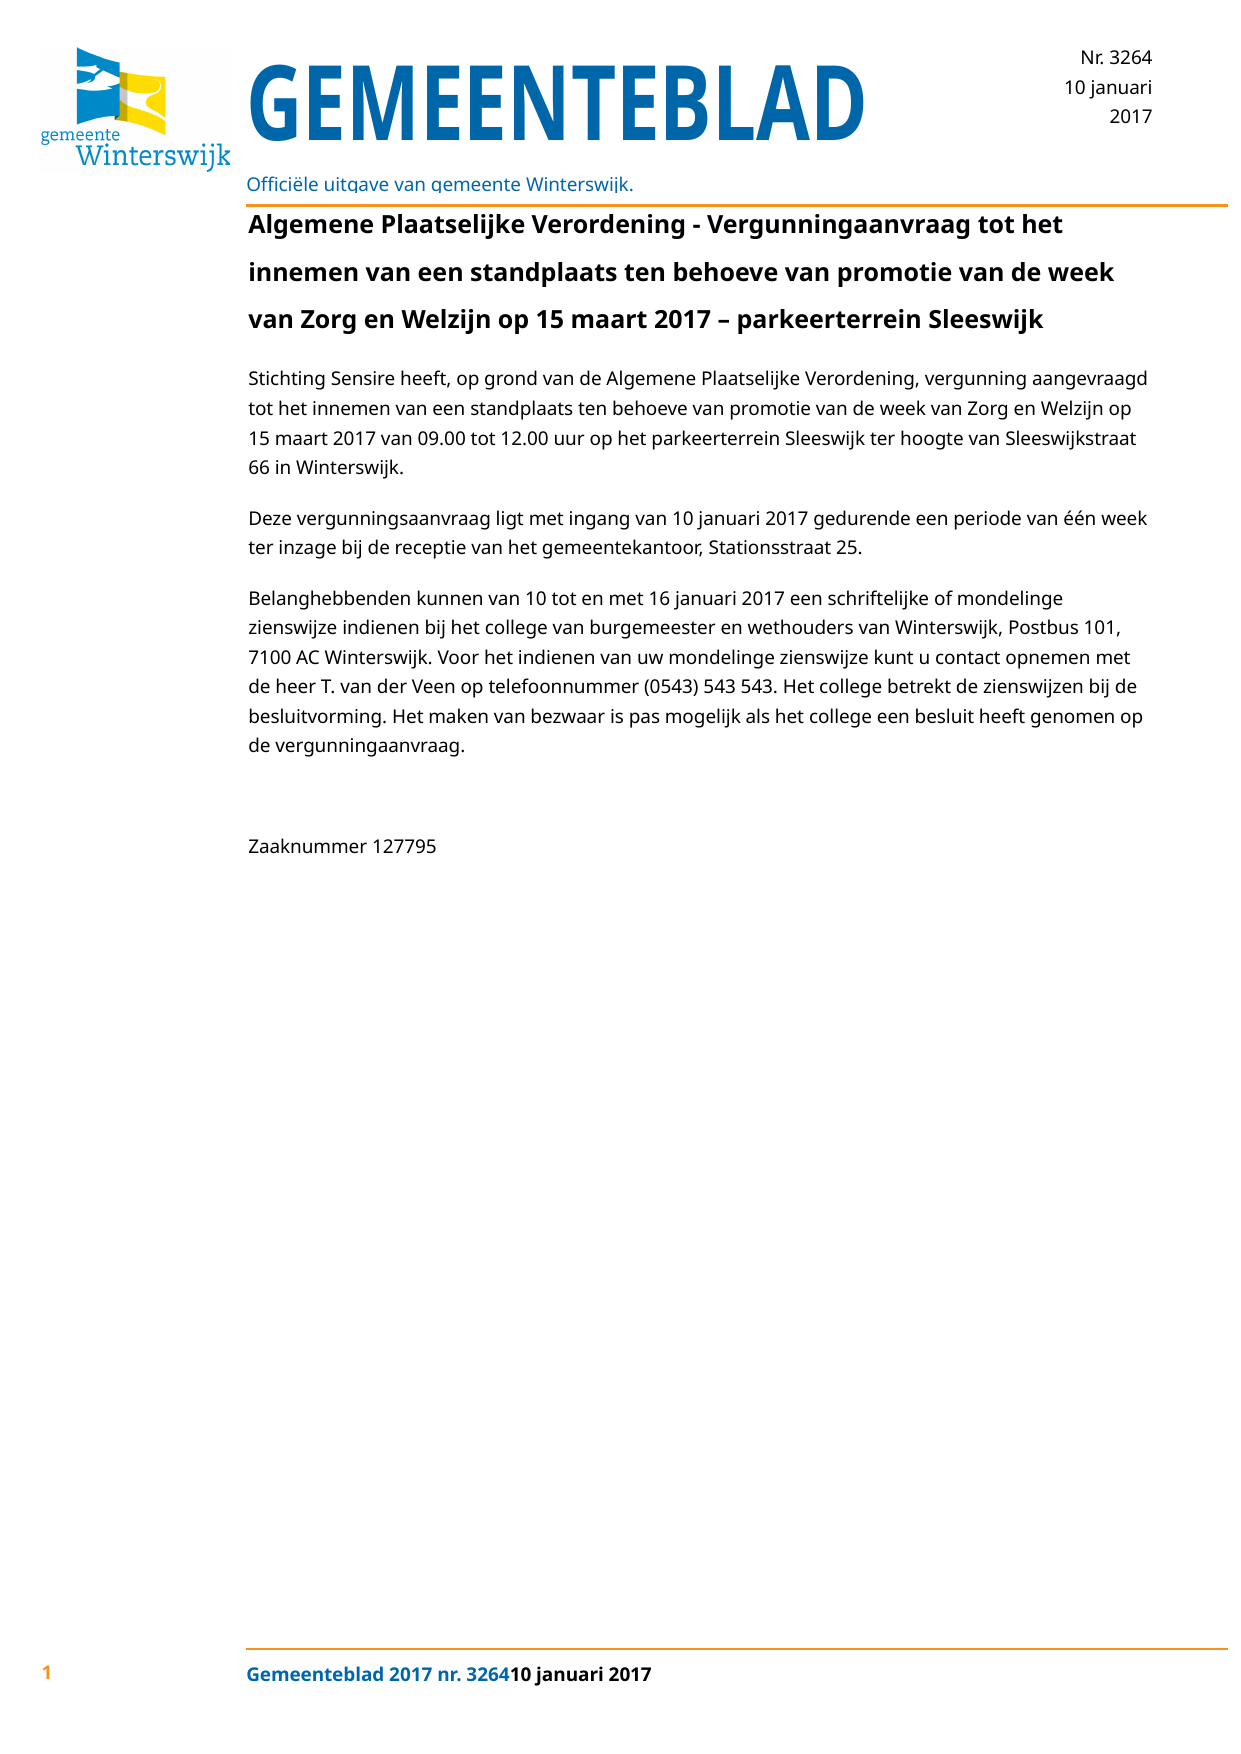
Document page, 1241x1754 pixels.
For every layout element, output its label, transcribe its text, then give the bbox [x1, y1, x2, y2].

picture [225, 153, 231, 162]
text Zaaknummer 127795 [248, 833, 1152, 859]
picture [41, 47, 231, 172]
text Stichting Sensire heeft, op grond van de Algemene Plaatselijke Verordening, vergunning aangevraagd tot het innemen van een standplaats ten behoeve van promotie van de week van Zorg en Welzijn op 15 maart 2017 van 09.00 tot 12.00 uur op het parkeerterrein Sleeswijk ter hoogte van Sleeswijkstraat 66 in Winterswijk. [248, 366, 1152, 480]
text Belanghebbenden kunnen van 10 tot en met 16 januari 2017 een schriftelijke of mondelinge zienswijze indienen bij het college van burgemeester en wethouders van Winterswijk, Postbus 101, 7100 AC Winterswijk. Voor het indienen van uw mondelinge zienswijze kunt u contact opnemen met de heer T. van der Veen op telefoonnummer (0543) 543 543. Het college betrekt de zienswijzen bij de besluitvorming. Het maken van bezwaar is pas mogelijk als het college een besluit heeft genomen op de vergunningaanvraag. [248, 585, 1152, 758]
text Deze vergunningsaanvraag ligt met ingang van 10 januari 2017 gedurende een periode van één week ter inzage bij de receptie van het gemeentekantoor, Stationsstraat 25. [248, 505, 1152, 560]
text Algemene Plaatselijke Verordening - Vergunningaanvraag tot het innemen van een standplaats ten behoeve van promotie van de week van Zorg en Welzijn op 15 maart 2017 – parkeerterrein Sleeswijk [248, 207, 1152, 336]
